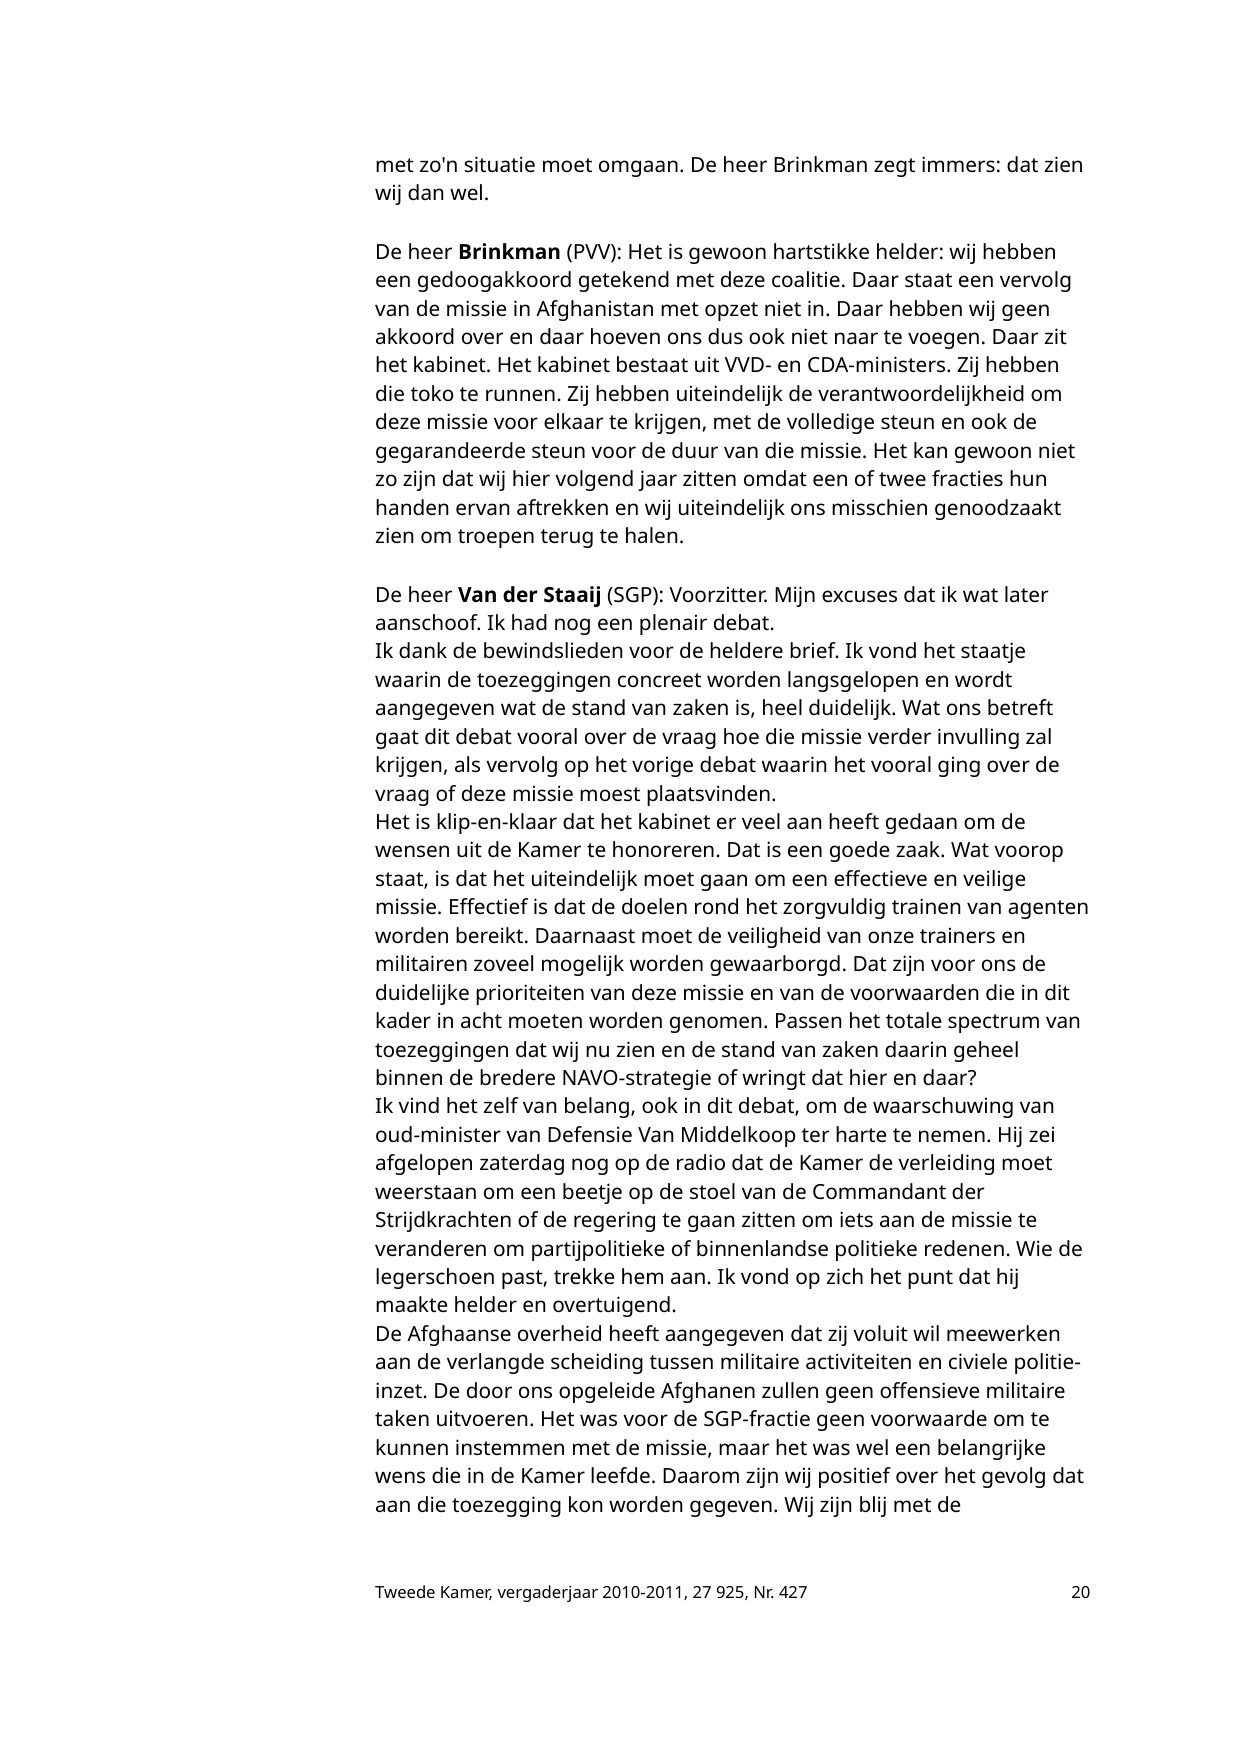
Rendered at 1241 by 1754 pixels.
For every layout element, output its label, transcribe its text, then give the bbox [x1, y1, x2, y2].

text Ik dank de bewindslieden voor de heldere brief. Ik vond het staatje waarin de toezeggingen concreet worden langsgelopen en wordt aangegeven wat de stand van zaken is, heel duidelijk. Wat ons betreft gaat dit debat vooral over de vraag hoe die missie verder invulling zal krijgen, als vervolg op het vorige debat waarin het vooral ging over de vraag of deze missie moest plaatsvinden. [375, 637, 1090, 807]
text Ik vind het zelf van belang, ook in dit debat, om de waarschuwing van oud-minister van Defensie Van Middelkoop ter harte te nemen. Hij zei afgelopen zaterdag nog op de radio dat de Kamer de verleiding moet weerstaan om een beetje op de stoel van de Commandant der Strijdkrachten of de regering te gaan zitten om iets aan de missie te veranderen om partijpolitieke of binnenlandse politieke redenen. Wie de legerschoen past, trekke hem aan. Ik vond op zich het punt dat hij maakte helder en overtuigend. [375, 1092, 1090, 1319]
text Het is klip-en-klaar dat het kabinet er veel aan heeft gedaan om de wensen uit de Kamer te honoreren. Dat is een goede zaak. Wat voorop staat, is dat het uiteindelijk moet gaan om een effectieve en veilige missie. Effectief is dat de doelen rond het zorgvuldig trainen van agenten worden bereikt. Daarnaast moet de veiligheid van onze trainers en militairen zoveel mogelijk worden gewaarborgd. Dat zijn voor ons de duidelijke prioriteiten van deze missie en van de voorwaarden die in dit kader in acht moeten worden genomen. Passen het totale spectrum van toezeggingen dat wij nu zien en de stand van zaken daarin geheel binnen de bredere NAVO-strategie of wringt dat hier en daar? [375, 807, 1090, 1092]
text De heer Van der Staaij (SGP): Voorzitter. Mijn excuses dat ik wat later aanschoof. Ik had nog een plenair debat. [375, 580, 1090, 637]
text met zo'n situatie moet omgaan. De heer Brinkman zegt immers: dat zien wij dan wel. [375, 150, 1090, 207]
text De Afghaanse overheid heeft aangegeven dat zij voluit wil meewerken aan de verlangde scheiding tussen militaire activiteiten en civiele politie-inzet. De door ons opgeleide Afghanen zullen geen offensieve militaire taken uitvoeren. Het was voor de SGP-fractie geen voorwaarde om te kunnen instemmen met de missie, maar het was wel een belangrijke wens die in de Kamer leefde. Daarom zijn wij positief over het gevolg dat aan die toezegging kon worden gegeven. Wij zijn blij met de [375, 1319, 1090, 1518]
text De heer Brinkman (PVV): Het is gewoon hartstikke helder: wij hebben een gedoogakkoord getekend met deze coalitie. Daar staat een vervolg van de missie in Afghanistan met opzet niet in. Daar hebben wij geen akkoord over en daar hoeven ons dus ook niet naar te voegen. Daar zit het kabinet. Het kabinet bestaat uit VVD- en CDA-ministers. Zij hebben die toko te runnen. Zij hebben uiteindelijk de verantwoordelijkheid om deze missie voor elkaar te krijgen, met de volledige steun en ook de gegarandeerde steun voor de duur van die missie. Het kan gewoon niet zo zijn dat wij hier volgend jaar zitten omdat een of twee fracties hun handen ervan aftrekken en wij uiteindelijk ons misschien genoodzaakt zien om troepen terug te halen. [375, 237, 1090, 550]
